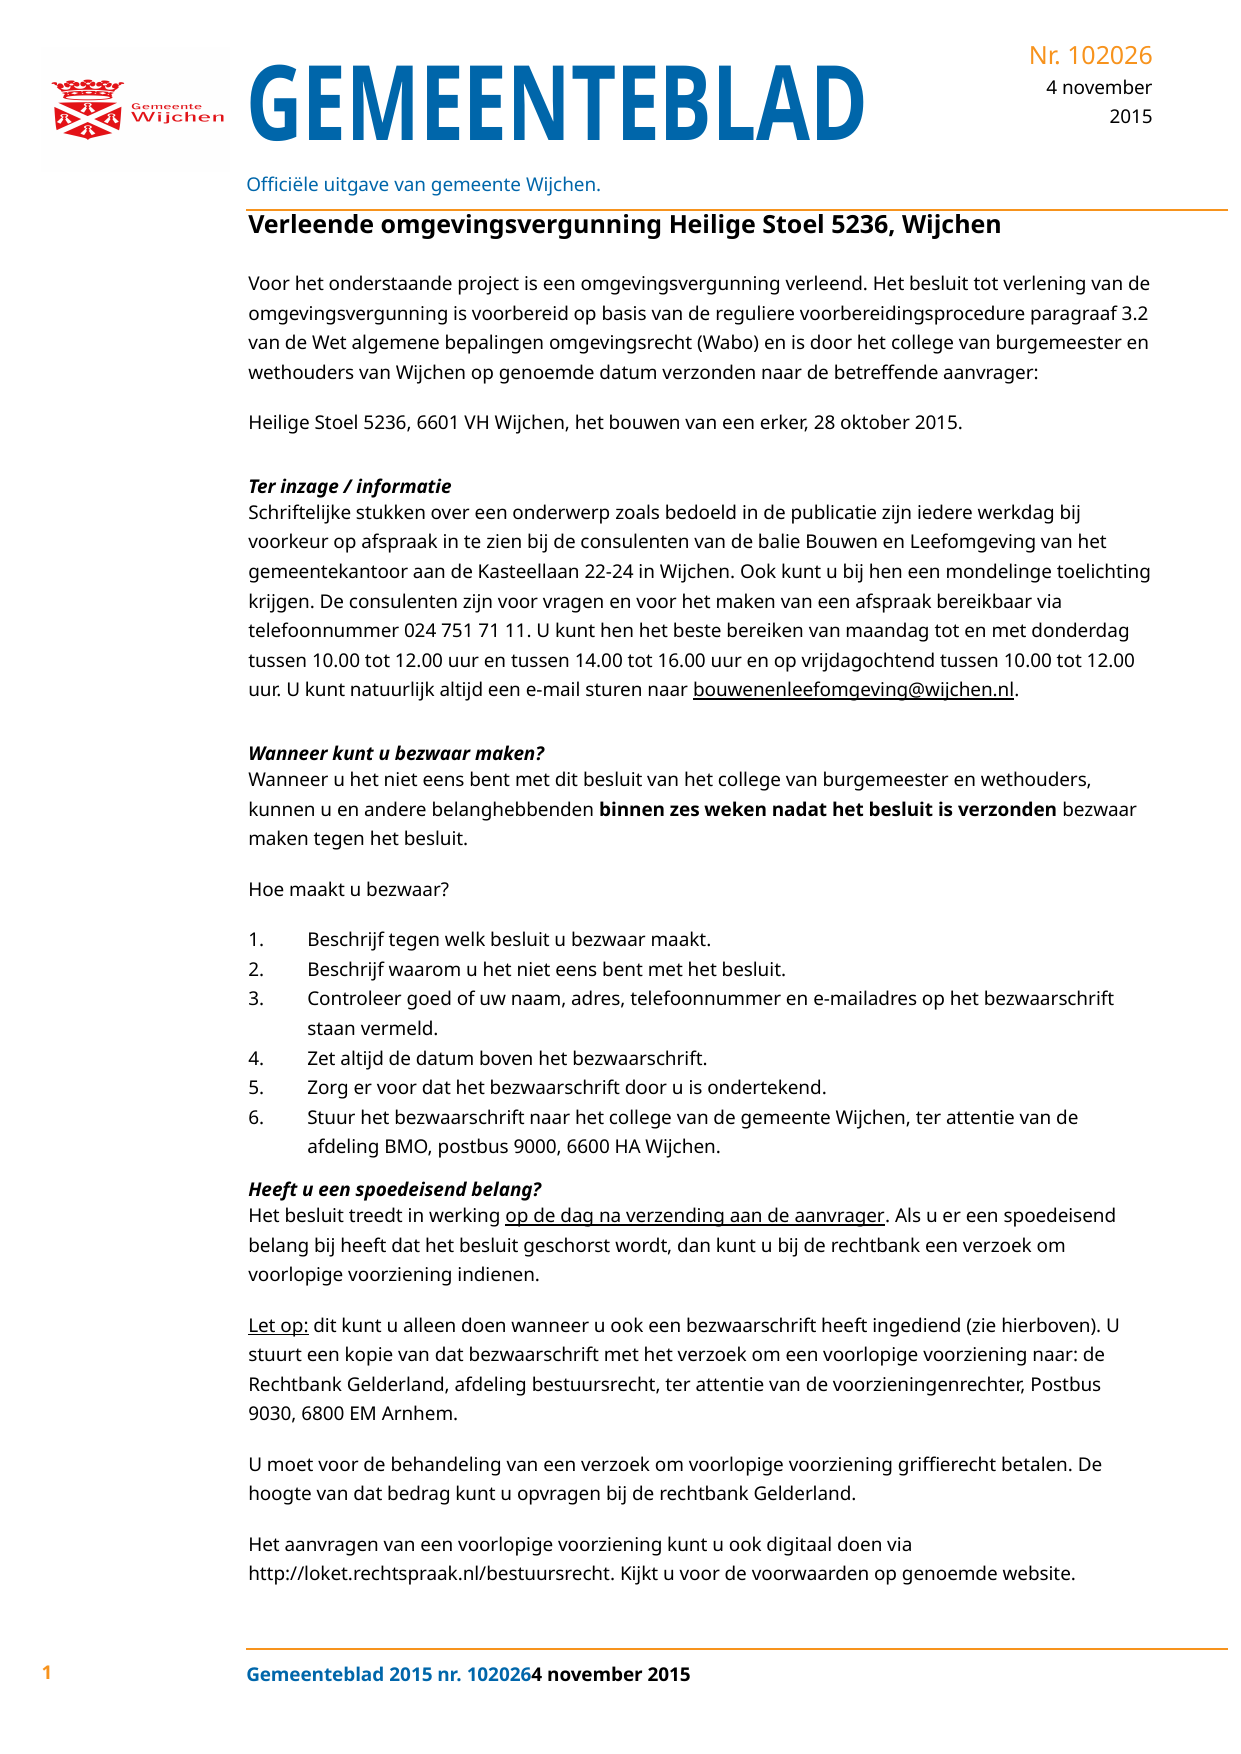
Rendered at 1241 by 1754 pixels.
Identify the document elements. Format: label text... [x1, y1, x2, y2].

list Stuur het bezwaarschrift naar het college van de gemeente Wijchen, ter attentie van de afdeling BMO, postbus 9000, 6600 HA Wijchen. [248, 1104, 1152, 1159]
text Hoe maakt u bezwaar? [248, 876, 1152, 902]
list Beschrijf waarom u het niet eens bent met het besluit. [248, 956, 1152, 982]
list Zorg er voor dat het bezwaarschrift door u is ondertekend. [248, 1074, 1152, 1100]
text Verleende omgevingsvergunning Heilige Stoel 5236, Wijchen [248, 211, 1152, 241]
list Zet altijd de datum boven het bezwaarschrift. [248, 1045, 1152, 1070]
text Schriftelijke stukken over een onderwerp zoals bedoeld in de publicatie zijn iedere werkdag bij voorkeur op afspraak in te zien bij de consulenten van de balie Bouwen en Leefomgeving van het gemeentekantoor aan de Kasteellaan 22-24 in Wijchen. Ook kunt u bij hen een mondelinge toelichting krijgen. De consulenten zijn voor vragen en voor het maken van een afspraak bereikbaar via telefoonnummer 024 751 71 11. U kunt hen het beste bereiken van maandag tot en met donderdag tussen 10.00 tot 12.00 uur en tussen 14.00 tot 16.00 uur en op vrijdagochtend tussen 10.00 tot 12.00 uur. U kunt natuurlijk altijd een e-mail sturen naar bouwenenleefomgeving@wijchen.nl. [248, 499, 1152, 702]
text Wanneer u het niet eens bent met dit besluit van het college van burgemeester en wethouders, kunnen u en andere belanghebbenden binnen zes weken nadat het besluit is verzonden bezwaar maken tegen het besluit. [248, 766, 1152, 851]
text Wanneer kunt u bezwaar maken? [248, 741, 1152, 766]
text Let op: dit kunt u alleen doen wanneer u ook een bezwaarschrift heeft ingediend (zie hierboven). U stuurt een kopie van dat bezwaarschrift met het verzoek om een voorlopige voorziening naar: de Rechtbank Gelderland, afdeling bestuursrecht, ter attentie van de voorzieningenrechter, Postbus 9030, 6800 EM Arnhem. [248, 1312, 1152, 1426]
text U moet voor de behandeling van een verzoek om voorlopige voorziening griffierecht betalen. De hoogte van dat bedrag kunt u opvragen bij de rechtbank Gelderland. [248, 1451, 1152, 1506]
picture [41, 47, 231, 172]
text Ter inzage / informatie [248, 473, 1152, 499]
text Het aanvragen van een voorlopige voorziening kunt u ook digitaal doen via http://loket.rechtspraak.nl/bestuursrecht. Kijkt u voor de voorwaarden op genoemde website. [248, 1531, 1152, 1586]
text Heilige Stoel 5236, 6601 VH Wijchen, het bouwen van een erker, 28 oktober 2015. [248, 409, 1152, 435]
list Controleer goed of uw naam, adres, telefoonnummer en e-mailadres op het bezwaarschrift staan vermeld. [248, 986, 1152, 1041]
text Het besluit treedt in werking op de dag na verzending aan de aanvrager. Als u er een spoedeisend belang bij heeft dat het besluit geschorst wordt, dan kunt u bij de rechtbank een verzoek om voorlopige voorziening indienen. [248, 1202, 1152, 1287]
text Heeft u een spoedeisend belang? [248, 1177, 1152, 1202]
list Beschrijf tegen welk besluit u bezwaar maakt. [248, 926, 1152, 952]
text Voor het onderstaande project is een omgevingsvergunning verleend. Het besluit tot verlening van de omgevingsvergunning is voorbereid op basis van de reguliere voorbereidingsprocedure paragraaf 3.2 van de Wet algemene bepalingen omgevingsrecht (Wabo) en is door het college van burgemeester en wethouders van Wijchen op genoemde datum verzonden naar de betreffende aanvrager: [248, 270, 1152, 385]
